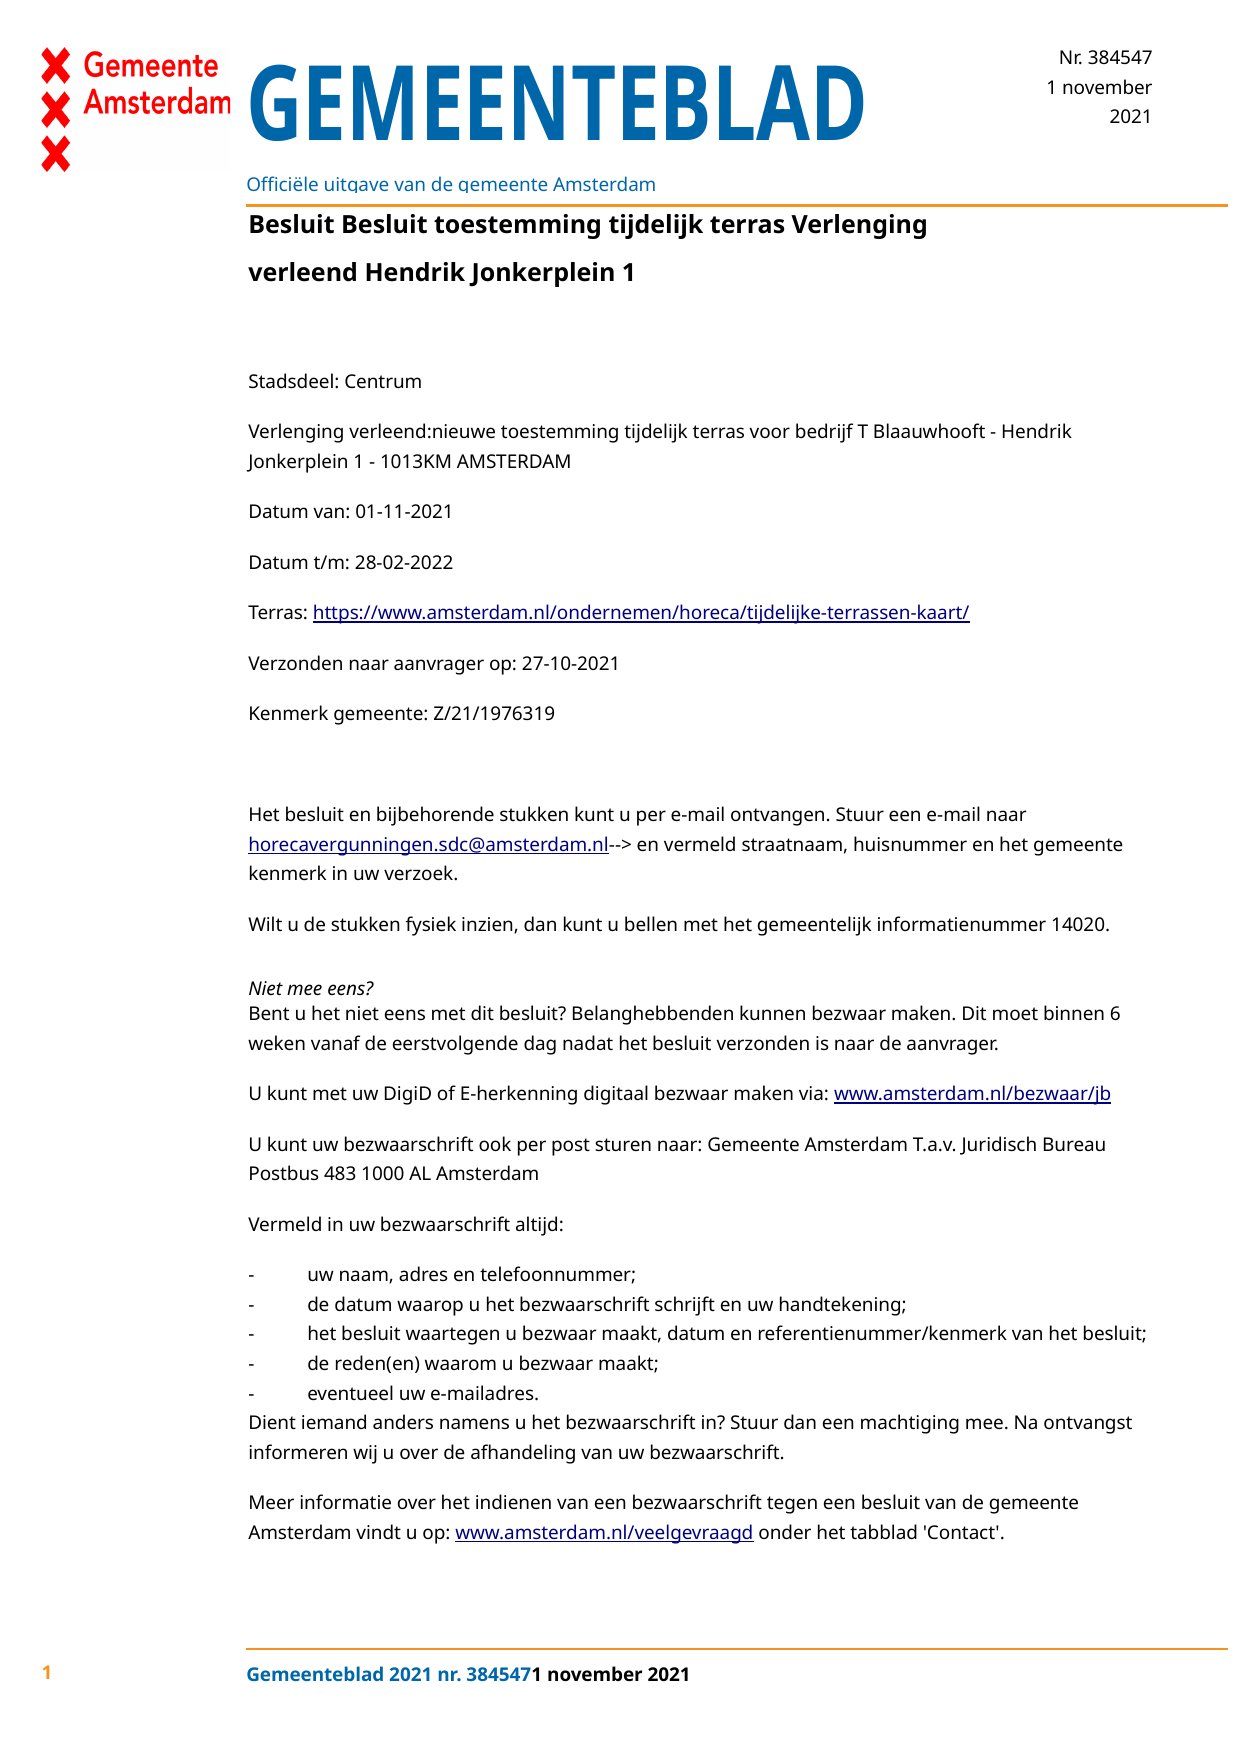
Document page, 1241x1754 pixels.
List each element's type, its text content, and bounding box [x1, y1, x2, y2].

text Verlenging verleend:nieuwe toestemming tijdelijk terras voor bedrijf T Blaauwhooft - Hendrik Jonkerplein 1 - 1013KM AMSTERDAM [248, 419, 1152, 474]
text Wilt u de stukken fysiek inzien, dan kunt u bellen met het gemeentelijk informatienummer 14020. [248, 911, 1152, 937]
text U kunt met uw DigiD of E-herkenning digitaal bezwaar maken via: www.amsterdam.nl/bezwaar/jb [248, 1081, 1152, 1106]
list de reden(en) waarom u bezwaar maakt; [248, 1350, 1152, 1376]
text Het besluit en bijbehorende stukken kunt u per e-mail ontvangen. Stuur een e-mail naar horecavergunningen.sdc@amsterdam.nl--> en vermeld straatnaam, huisnummer en het gemeente kenmerk in uw verzoek. [248, 801, 1152, 886]
text Kenmerk gemeente: Z/21/1976319 [248, 700, 1152, 726]
text Datum t/m: 28-02-2022 [248, 549, 1152, 575]
list de datum waarop u het bezwaarschrift schrijft en uw handtekening; [248, 1291, 1152, 1317]
text Terras: https://www.amsterdam.nl/ondernemen/horeca/tijdelijke-terrassen-kaart/ [248, 599, 1152, 625]
text Vermeld in uw bezwaarschrift altijd: [248, 1211, 1152, 1237]
picture [41, 47, 231, 172]
text Niet mee eens? [248, 975, 1152, 1001]
text Stadsdeel: Centrum [248, 368, 1152, 394]
text Dient iemand anders namens u het bezwaarschrift in? Stuur dan een machtiging mee. Na ontvangst informeren wij u over de afhandeling van uw bezwaarschrift. [248, 1409, 1152, 1464]
text U kunt uw bezwaarschrift ook per post sturen naar: Gemeente Amsterdam T.a.v. Juridisch Bureau Postbus 483 1000 AL Amsterdam [248, 1131, 1152, 1186]
text Meer informatie over het indienen van een bezwaarschrift tegen een besluit van de gemeente Amsterdam vindt u op: www.amsterdam.nl/veelgevraagd onder het tabblad 'Contact'. [248, 1489, 1152, 1544]
text Bent u het niet eens met dit besluit? Belanghebbenden kunnen bezwaar maken. Dit moet binnen 6 weken vanaf de eerstvolgende dag nadat het besluit verzonden is naar de aanvrager. [248, 1001, 1152, 1056]
list het besluit waartegen u bezwaar maakt, datum en referentienummer/kenmerk van het besluit; [248, 1321, 1152, 1346]
text Verzonden naar aanvrager op: 27-10-2021 [248, 650, 1152, 676]
list uw naam, adres en telefoonnummer; [248, 1261, 1152, 1287]
text Datum van: 01-11-2021 [248, 499, 1152, 524]
list eventueel uw e-mailadres. [248, 1380, 1152, 1405]
text Besluit Besluit toestemming tijdelijk terras Verlenging verleend Hendrik Jonkerplein 1 [248, 207, 1152, 288]
